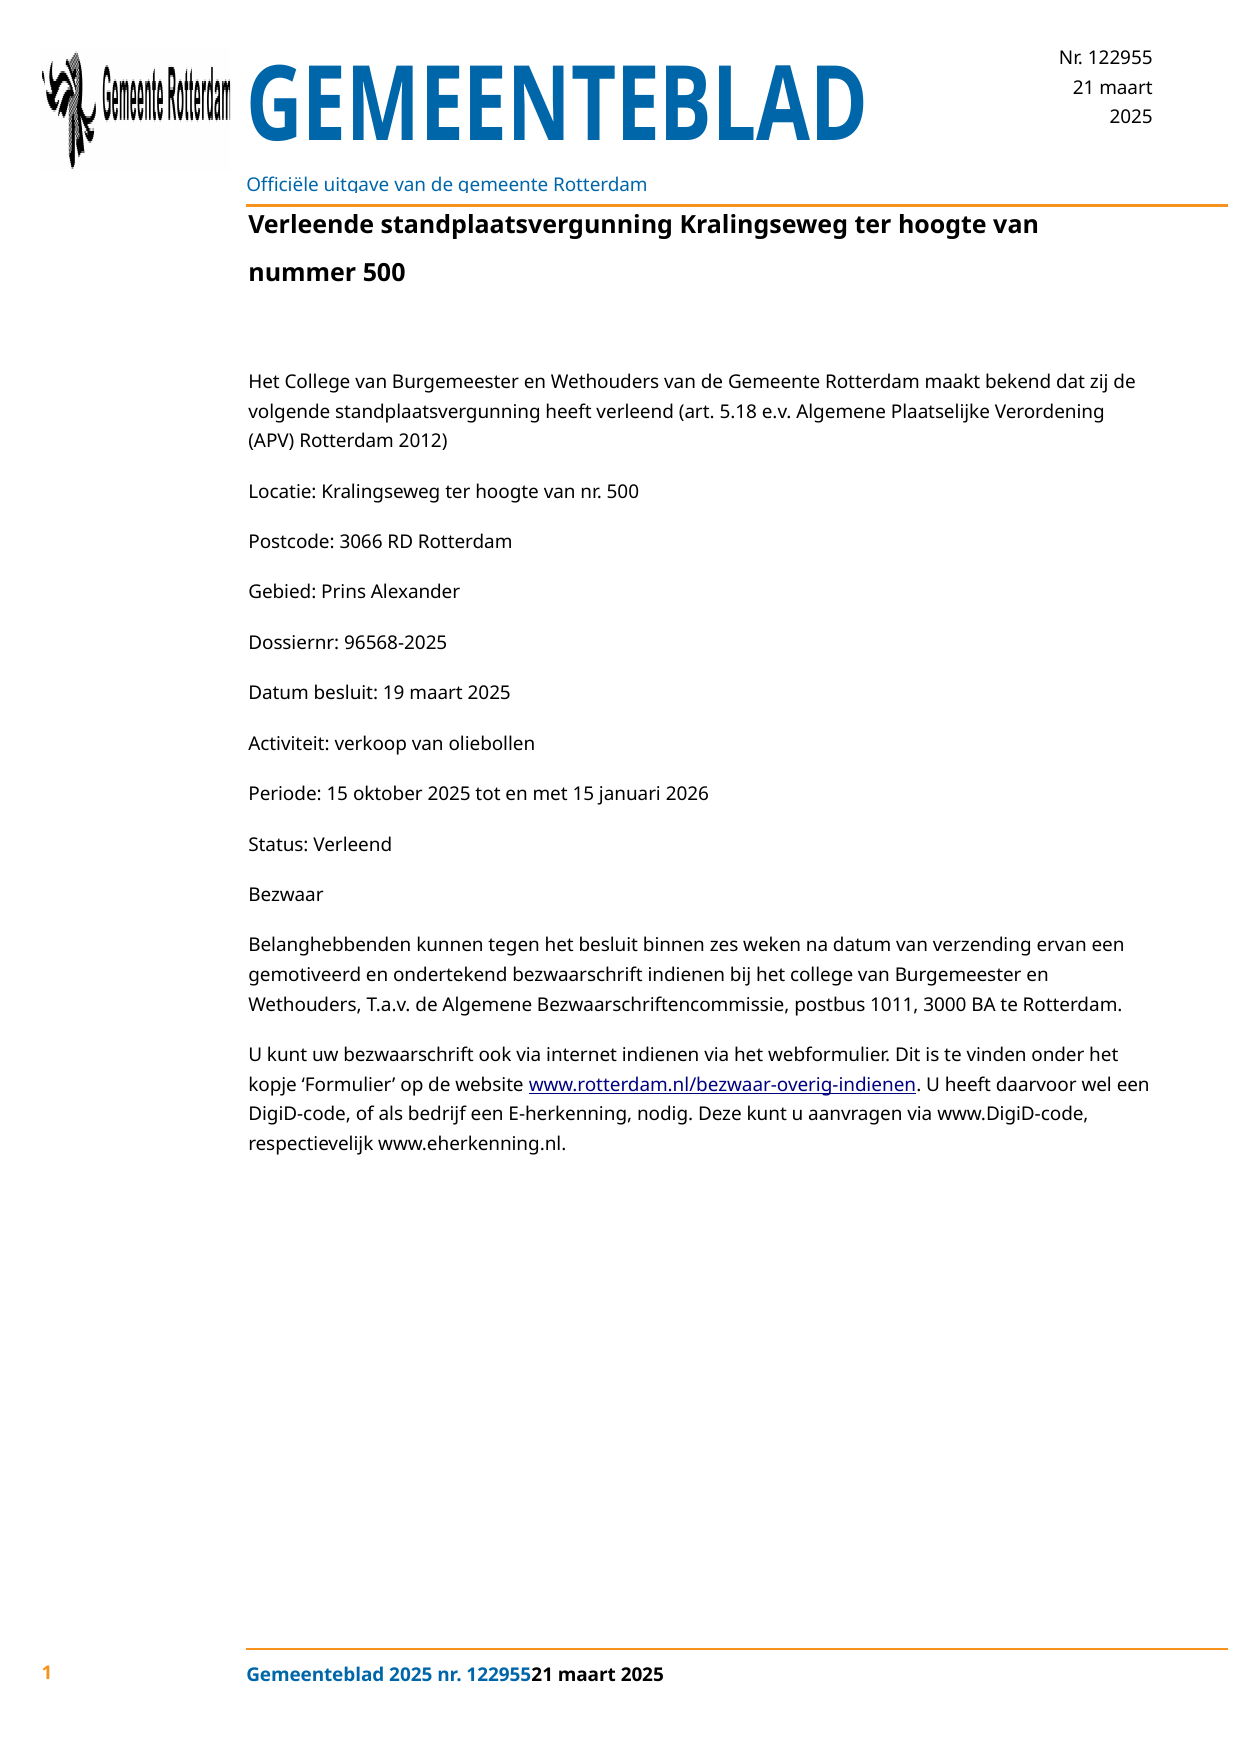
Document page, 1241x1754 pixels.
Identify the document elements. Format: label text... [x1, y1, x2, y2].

text Verleende standplaatsvergunning Kralingseweg ter hoogte van nummer 500 [248, 207, 1152, 288]
picture [41, 47, 231, 172]
text Postcode: 3066 RD Rotterdam [248, 528, 1152, 554]
text Het College van Burgemeester en Wethouders van de Gemeente Rotterdam maakt bekend dat zij de volgende standplaatsvergunning heeft verleend (art. 5.18 e.v. Algemene Plaatselijke Verordening (APV) Rotterdam 2012) [248, 368, 1152, 453]
text Gebied: Prins Alexander [248, 579, 1152, 604]
text U kunt uw bezwaarschrift ook via internet indienen via het webformulier. Dit is te vinden onder het kopje ‘Formulier’ op de website www.rotterdam.nl/bezwaar-overig-indienen. U heeft daarvoor wel een DigiD-code, of als bedrijf een E-herkenning, nodig. Deze kunt u aanvragen via www.DigiD-code, respectievelijk www.eherkenning.nl. [248, 1041, 1152, 1156]
text Dossiernr: 96568-2025 [248, 629, 1152, 655]
text Datum besluit: 19 maart 2025 [248, 679, 1152, 705]
text Locatie: Kralingseweg ter hoogte van nr. 500 [248, 478, 1152, 504]
text Periode: 15 oktober 2025 tot en met 15 januari 2026 [248, 780, 1152, 806]
text Status: Verleend [248, 831, 1152, 857]
text Activiteit: verkoop van oliebollen [248, 730, 1152, 756]
text Bezwaar [248, 881, 1152, 907]
text Belanghebbenden kunnen tegen het besluit binnen zes weken na datum van verzending ervan een gemotiveerd en ondertekend bezwaarschrift indienen bij het college van Burgemeester en Wethouders, T.a.v. de Algemene Bezwaarschriftencommissie, postbus 1011, 3000 BA te Rotterdam. [248, 932, 1152, 1017]
